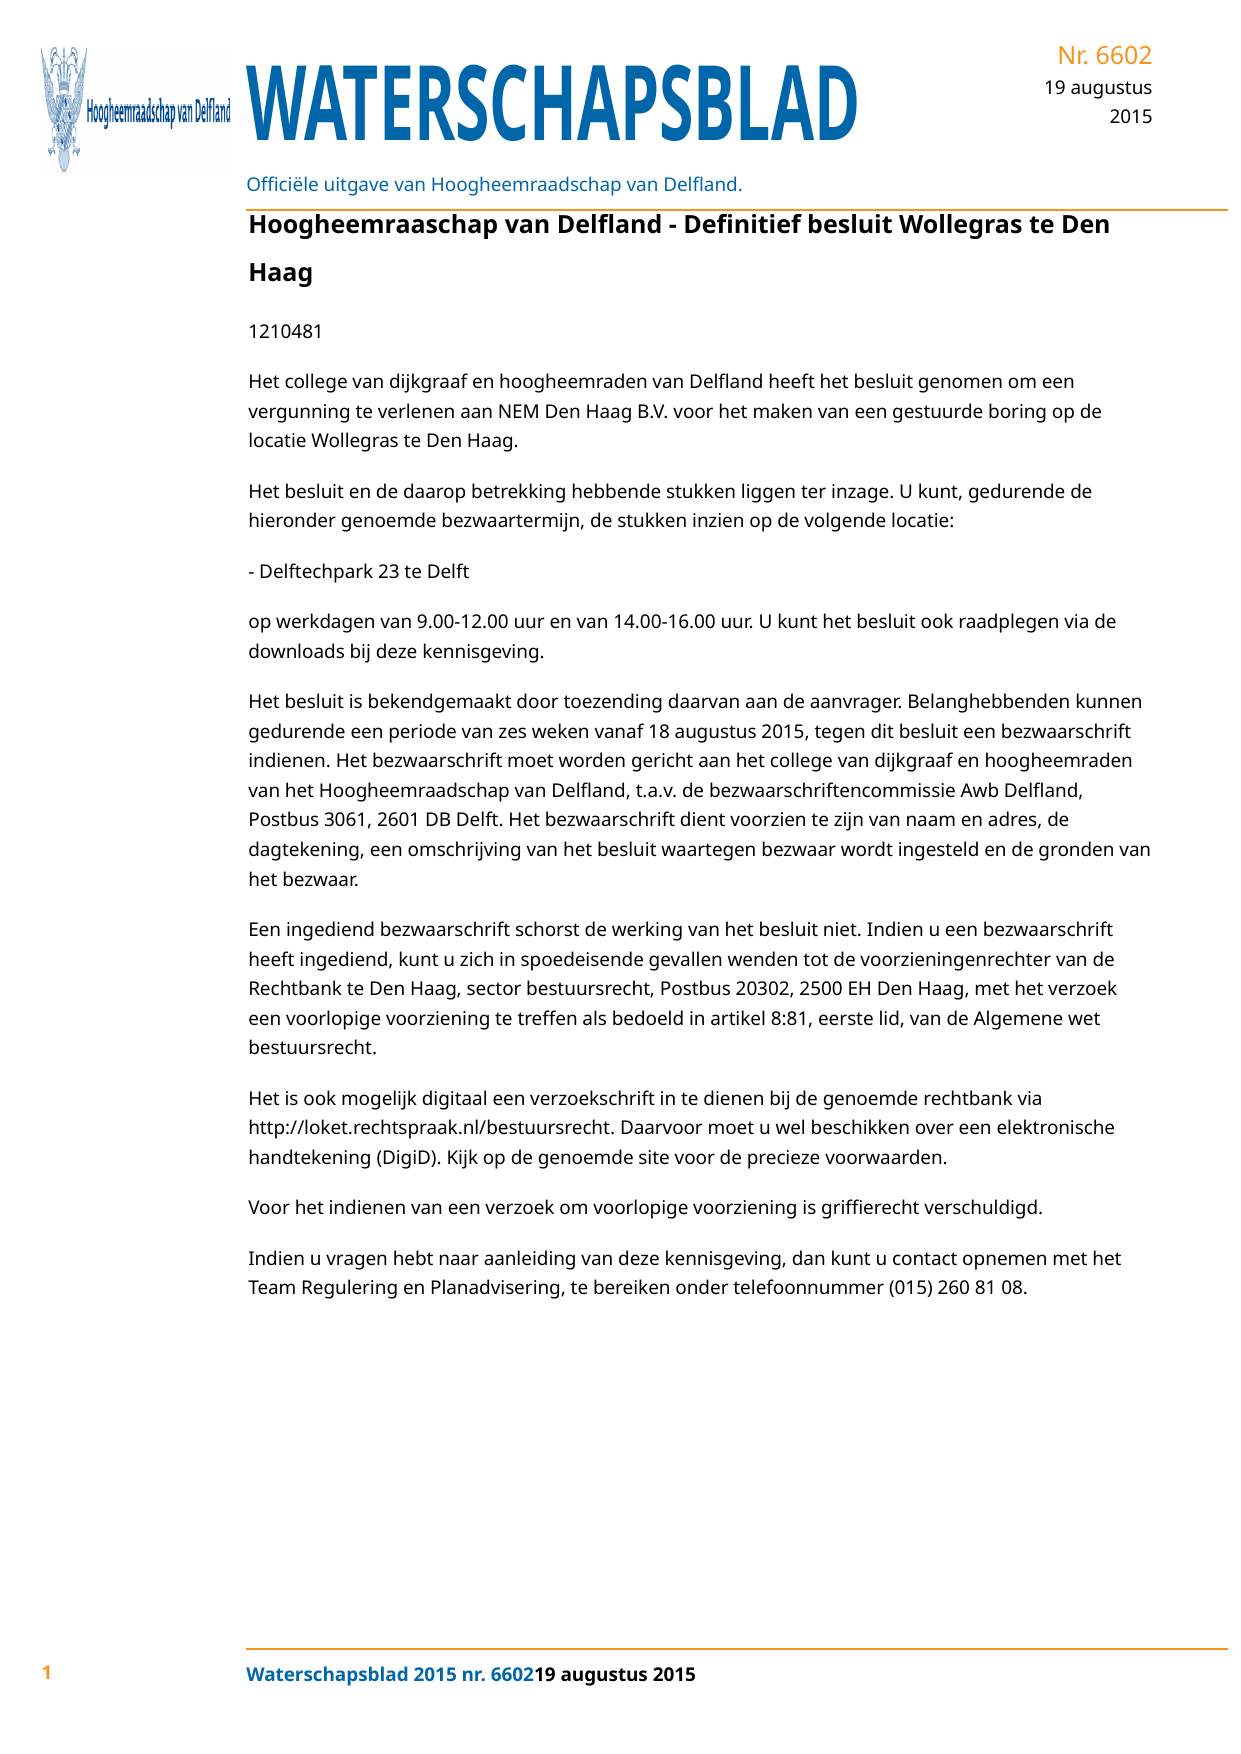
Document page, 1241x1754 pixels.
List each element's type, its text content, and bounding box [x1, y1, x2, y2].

text - Delftechpark 23 te Delft [248, 558, 1152, 584]
text Hoogheemraaschap van Delfland - Definitief besluit Wollegras te Den Haag [248, 211, 1152, 288]
text Een ingediend bezwaarschrift schorst de werking van het besluit niet. Indien u een bezwaarschrift heeft ingediend, kunt u zich in spoedeisende gevallen wenden tot de voorzieningenrechter van de Rechtbank te Den Haag, sector bestuursrecht, Postbus 20302, 2500 EH Den Haag, met het verzoek een voorlopige voorziening te treffen als bedoeld in artikel 8:81, eerste lid, van de Algemene wet bestuursrecht. [248, 916, 1152, 1060]
text Indien u vragen hebt naar aanleiding van deze kennisgeving, dan kunt u contact opnemen met het Team Regulering en Planadvisering, te bereiken onder telefoonnummer (015) 260 81 08. [248, 1245, 1152, 1300]
text Voor het indienen van een verzoek om voorlopige voorziening is griffierecht verschuldigd. [248, 1194, 1152, 1220]
picture [41, 47, 231, 172]
text Het besluit en de daarop betrekking hebbende stukken liggen ter inzage. U kunt, gedurende de hieronder genoemde bezwaartermijn, de stukken inzien op de volgende locatie: [248, 478, 1152, 533]
text Het college van dijkgraaf en hoogheemraden van Delfland heeft het besluit genomen om een vergunning te verlenen aan NEM Den Haag B.V. voor het maken van een gestuurde boring op de locatie Wollegras te Den Haag. [248, 368, 1152, 453]
text op werkdagen van 9.00-12.00 uur en van 14.00-16.00 uur. U kunt het besluit ook raadplegen via de downloads bij deze kennisgeving. [248, 608, 1152, 664]
text Het besluit is bekendgemaakt door toezending daarvan aan de aanvrager. Belanghebbenden kunnen gedurende een periode van zes weken vanaf 18 augustus 2015, tegen dit besluit een bezwaarschrift indienen. Het bezwaarschrift moet worden gericht aan het college van dijkgraaf en hoogheemraden van het Hoogheemraadschap van Delfland, t.a.v. de bezwaarschriftencommissie Awb Delfland, Postbus 3061, 2601 DB Delft. Het bezwaarschrift dient voorzien te zijn van naam en adres, de dagtekening, een omschrijving van het besluit waartegen bezwaar wordt ingesteld en de gronden van het bezwaar. [248, 688, 1152, 892]
text Het is ook mogelijk digitaal een verzoekschrift in te dienen bij de genoemde rechtbank via http://loket.rechtspraak.nl/bestuursrecht. Daarvoor moet u wel beschikken over een elektronische handtekening (DigiD). Kijk op de genoemde site voor de precieze voorwaarden. [248, 1085, 1152, 1170]
text 1210481 [248, 318, 1152, 344]
